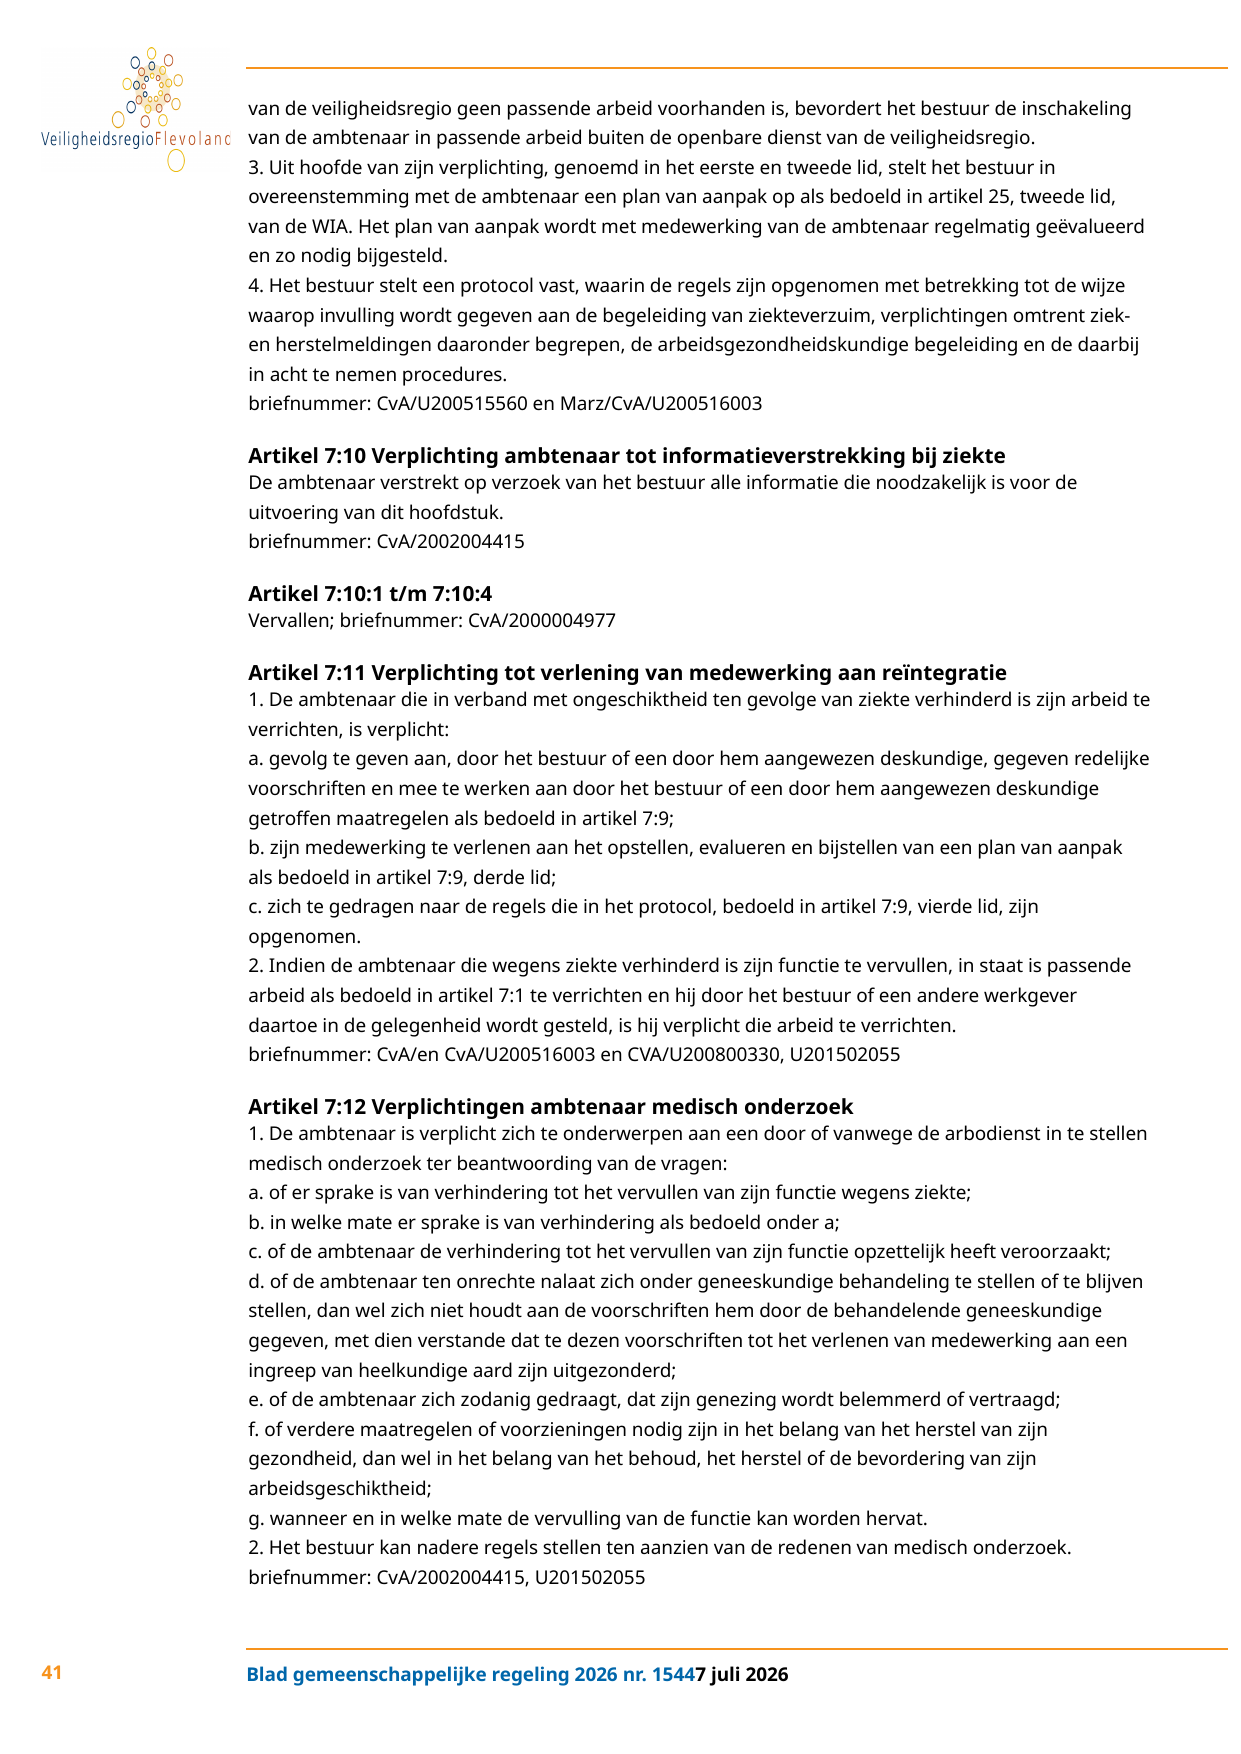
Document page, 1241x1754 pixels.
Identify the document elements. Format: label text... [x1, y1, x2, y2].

text briefnummer: CvA/2002004415, U201502055 [248, 1564, 1152, 1590]
text Artikel 7:10:1 t/m 7:10:4 [248, 579, 1152, 607]
text De ambtenaar verstrekt op verzoek van het bestuur alle informatie die noodzakelijk is voor de uitvoering van dit hoofdstuk. [248, 469, 1152, 525]
text b. in welke mate er sprake is van verhindering als bedoeld onder a; [248, 1209, 1152, 1235]
text Artikel 7:11 Verplichting tot verlening van medewerking aan reïntegratie [248, 658, 1152, 686]
text Vervallen; briefnummer: CvA/2000004977 [248, 607, 1152, 633]
text a. gevolg te geven aan, door het bestuur of een door hem aangewezen deskundige, gegeven redelijke voorschriften en mee te werken aan door het bestuur of een door hem aangewezen deskundige getroffen maatregelen als bedoeld in artikel 7:9; [248, 746, 1152, 830]
text Artikel 7:12 Verplichtingen ambtenaar medisch onderzoek [248, 1092, 1152, 1120]
text 2. Het bestuur kan nadere regels stellen ten aanzien van de redenen van medisch onderzoek. [248, 1534, 1152, 1560]
text c. of de ambtenaar de verhindering tot het vervullen van zijn functie opzettelijk heeft veroorzaakt; [248, 1238, 1152, 1264]
text briefnummer: CvA/en CvA/U200516003 en CVA/U200800330, U201502055 [248, 1041, 1152, 1067]
text briefnummer: CvA/2002004415 [248, 529, 1152, 554]
text 1. De ambtenaar is verplicht zich te onderwerpen aan een door of vanwege de arbodienst in te stellen medisch onderzoek ter beantwoording van de vragen: [248, 1120, 1152, 1176]
text 3. Uit hoofde van zijn verplichting, genoemd in het eerste en tweede lid, stelt het bestuur in overeenstemming met de ambtenaar een plan van aanpak op als bedoeld in artikel 25, tweede lid, van de WIA. Het plan van aanpak wordt met medewerking van de ambtenaar regelmatig geëvalueerd en zo nodig bijgesteld. [248, 154, 1152, 268]
text 2. Indien de ambtenaar die wegens ziekte verhinderd is zijn functie te vervullen, in staat is passende arbeid als bedoeld in artikel 7:1 te verrichten en hij door het bestuur of een andere werkgever daartoe in de gelegenheid wordt gesteld, is hij verplicht die arbeid te verrichten. [248, 953, 1152, 1037]
text briefnummer: CvA/U200515560 en Marz/CvA/U200516003 [248, 391, 1152, 416]
text 4. Het bestuur stelt een protocol vast, waarin de regels zijn opgenomen met betrekking tot de wijze waarop invulling wordt gegeven aan de begeleiding van ziekteverzuim, verplichtingen omtrent ziek- en herstelmeldingen daaronder begrepen, de arbeidsgezondheidskundige begeleiding en de daarbij in acht te nemen procedures. [248, 272, 1152, 387]
text e. of de ambtenaar zich zodanig gedraagt, dat zijn genezing wordt belemmerd of vertraagd; [248, 1386, 1152, 1412]
picture [41, 47, 231, 172]
text d. of de ambtenaar ten onrechte nalaat zich onder geneeskundige behandeling te stellen of te blijven stellen, dan wel zich niet houdt aan de voorschriften hem door de behandelende geneeskundige gegeven, met dien verstande dat te dezen voorschriften tot het verlenen van medewerking aan een ingreep van heelkundige aard zijn uitgezonderd; [248, 1268, 1152, 1383]
text g. wanneer en in welke mate de vervulling van de functie kan worden hervat. [248, 1505, 1152, 1531]
text a. of er sprake is van verhindering tot het vervullen van zijn functie wegens ziekte; [248, 1179, 1152, 1205]
text van de veiligheidsregio geen passende arbeid voorhanden is, bevordert het bestuur de inschakeling van de ambtenaar in passende arbeid buiten de openbare dienst van de veiligheidsregio. [248, 95, 1152, 150]
text c. zich te gedragen naar de regels die in het protocol, bedoeld in artikel 7:9, vierde lid, zijn opgenomen. [248, 893, 1152, 949]
text Artikel 7:10 Verplichting ambtenaar tot informatieverstrekking bij ziekte [248, 441, 1152, 469]
text 1. De ambtenaar die in verband met ongeschiktheid ten gevolge van ziekte verhinderd is zijn arbeid te verrichten, is verplicht: [248, 686, 1152, 742]
text f. of verdere maatregelen of voorzieningen nodig zijn in het belang van het herstel van zijn gezondheid, dan wel in het belang van het behoud, het herstel of de bevordering van zijn arbeidsgeschiktheid; [248, 1416, 1152, 1501]
text b. zijn medewerking te verlenen aan het opstellen, evalueren en bijstellen van een plan van aanpak als bedoeld in artikel 7:9, derde lid; [248, 834, 1152, 889]
